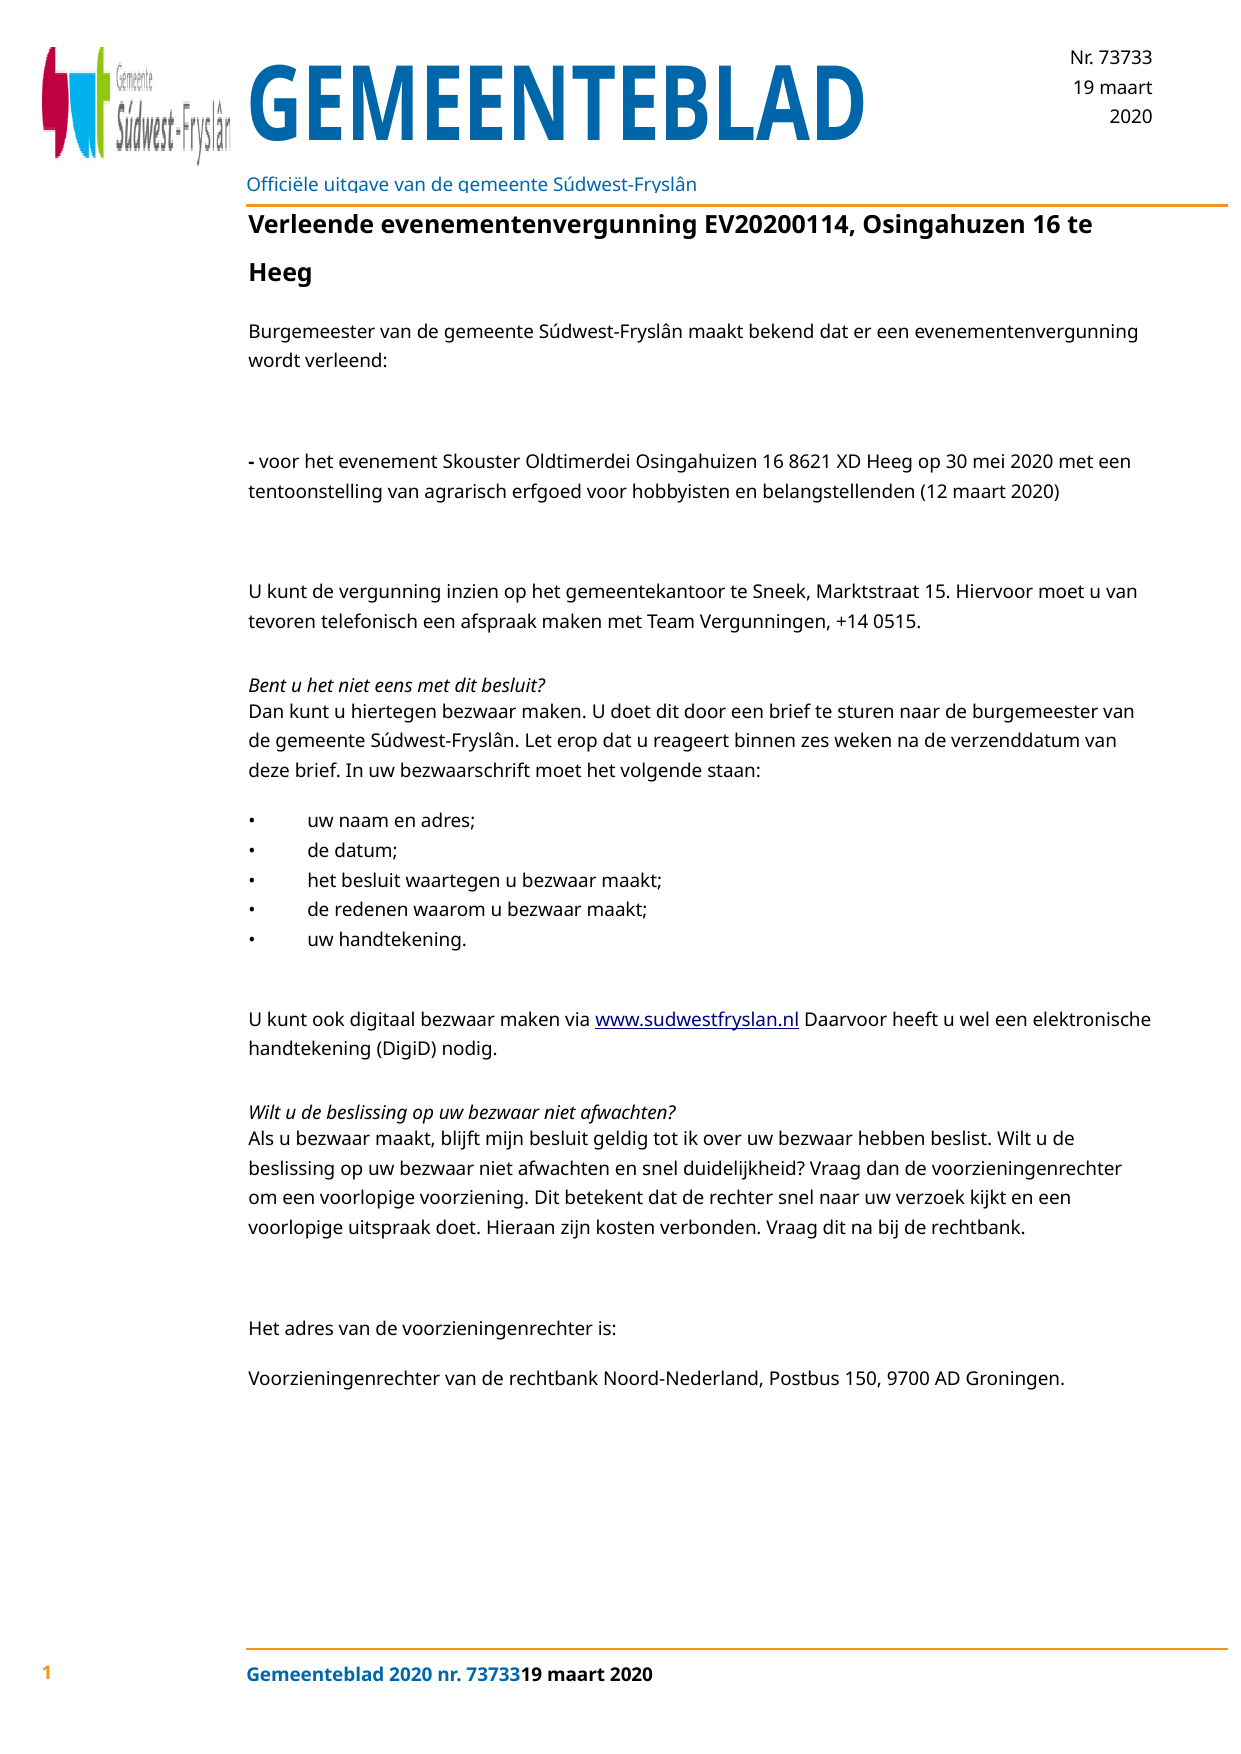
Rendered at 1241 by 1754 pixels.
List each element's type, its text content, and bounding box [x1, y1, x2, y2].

text U kunt ook digitaal bezwaar maken via www.sudwestfryslan.nl Daarvoor heeft u wel een elektronische handtekening (DigiD) nodig. [248, 1006, 1152, 1061]
text Dan kunt u hiertegen bezwaar maken. U doet dit door een brief te sturen naar de burgemeester van de gemeente Súdwest-Fryslân. Let erop dat u reageert binnen zes weken na de verzenddatum van deze brief. In uw bezwaarschrift moet het volgende staan: [248, 698, 1152, 783]
list uw handtekening. [248, 926, 1152, 952]
text Als u bezwaar maakt, blijft mijn besluit geldig tot ik over uw bezwaar hebben beslist. Wilt u de beslissing op uw bezwaar niet afwachten en snel duidelijkheid? Vraag dan de voorzieningenrechter om een voorlopige voorziening. Dit betekent dat de rechter snel naar uw verzoek kijkt en een voorlopige uitspraak doet. Hieraan zijn kosten verbonden. Vraag dit na bij de rechtbank. [248, 1125, 1152, 1240]
text U kunt de vergunning inzien op het gemeentekantoor te Sneek, Marktstraat 15. Hiervoor moet u van tevoren telefonisch een afspraak maken met Team Vergunningen, +14 0515. [248, 579, 1152, 634]
list de datum; [248, 837, 1152, 863]
text Bent u het niet eens met dit besluit? [248, 672, 1152, 698]
list het besluit waartegen u bezwaar maakt; [248, 867, 1152, 892]
text Het adres van de voorzieningenrechter is: [248, 1315, 1152, 1341]
list uw naam en adres; [248, 808, 1152, 833]
text Verleende evenementenvergunning EV20200114, Osingahuzen 16 te Heeg [248, 207, 1152, 288]
text Wilt u de beslissing op uw bezwaar niet afwachten? [248, 1099, 1152, 1125]
list de redenen waarom u bezwaar maakt; [248, 896, 1152, 922]
text Voorzieningenrechter van de rechtbank Noord-Nederland, Postbus 150, 9700 AD Groningen. [248, 1365, 1152, 1391]
text - voor het evenement Skouster Oldtimerdei Osingahuizen 16 8621 XD Heeg op 30 mei 2020 met een tentoonstelling van agrarisch erfgoed voor hobbyisten en belangstellenden (12 maart 2020) [248, 448, 1152, 504]
text Burgemeester van de gemeente Súdwest-Fryslân maakt bekend dat er een evenementenvergunning wordt verleend: [248, 318, 1152, 373]
picture [41, 47, 231, 172]
